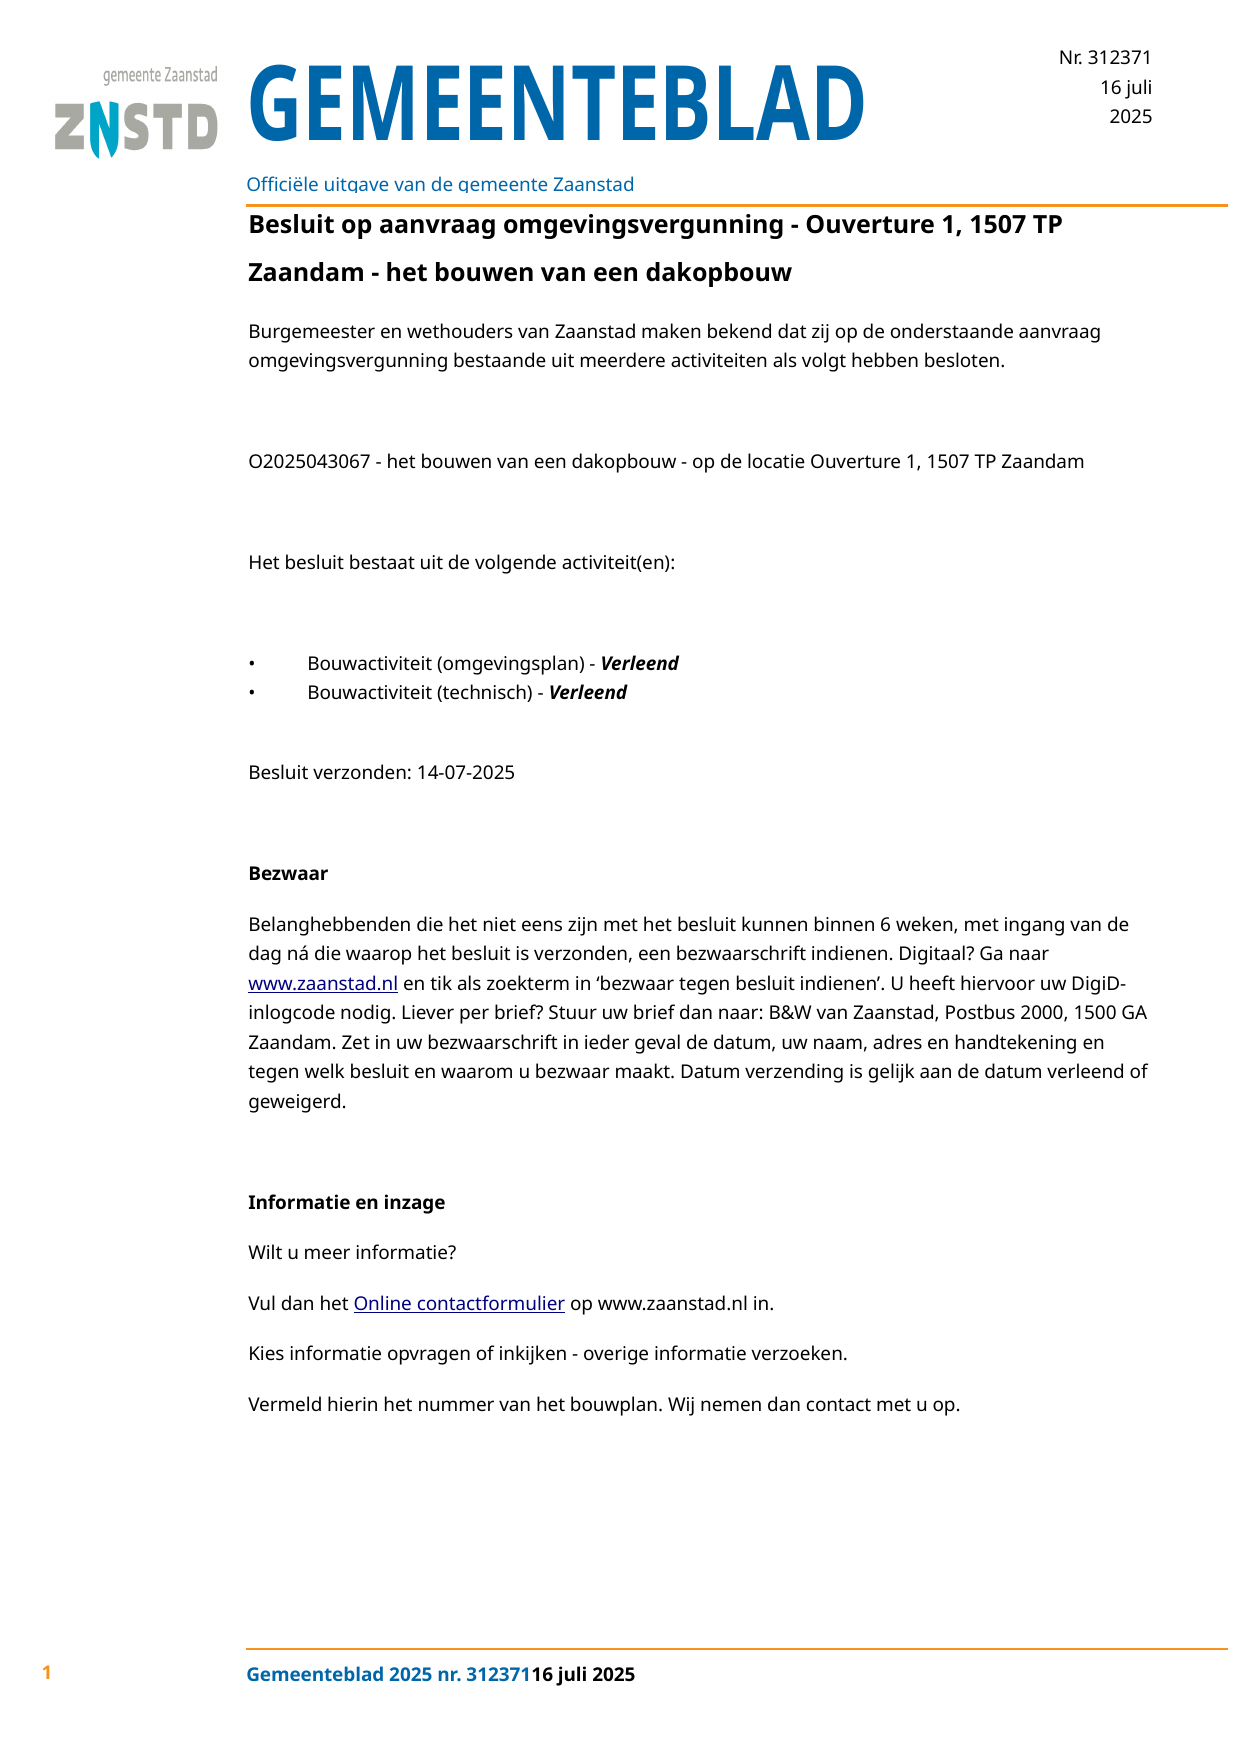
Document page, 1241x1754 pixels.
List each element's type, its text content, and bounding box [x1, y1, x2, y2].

text Burgemeester en wethouders van Zaanstad maken bekend dat zij op de onderstaande aanvraag omgevingsvergunning bestaande uit meerdere activiteiten als volgt hebben besloten. [248, 318, 1152, 373]
text Het besluit bestaat uit de volgende activiteit(en): [248, 549, 1152, 575]
text Vermeld hierin het nummer van het bouwplan. Wij nemen dan contact met u op. [248, 1391, 1152, 1417]
picture [41, 47, 231, 172]
text Informatie en inzage [248, 1189, 1152, 1215]
text Kies informatie opvragen of inkijken - overige informatie verzoeken. [248, 1340, 1152, 1366]
text Besluit op aanvraag omgevingsvergunning - Ouverture 1, 1507 TP Zaandam - het bouwen van een dakopbouw [248, 207, 1152, 288]
text Bezwaar [248, 860, 1152, 886]
list Bouwactiviteit (omgevingsplan) - Verleend [248, 650, 1152, 676]
text Belanghebbenden die het niet eens zijn met het besluit kunnen binnen 6 weken, met ingang van de dag ná die waarop het besluit is verzonden, een bezwaarschrift indienen. Digitaal? Ga naar www.zaanstad.nl en tik als zoekterm in ‘bezwaar tegen besluit indienen’. U heeft hiervoor uw DigiD-inlogcode nodig. Liever per brief? Stuur uw brief dan naar: B&W van Zaanstad, Postbus 2000, 1500 GA Zaandam. Zet in uw bezwaarschrift in ieder geval de datum, uw naam, adres en handtekening en tegen welk besluit en waarom u bezwaar maakt. Datum verzending is gelijk aan de datum verleend of geweigerd. [248, 911, 1152, 1114]
list Bouwactiviteit (technisch) - Verleend [248, 679, 1152, 705]
text Wilt u meer informatie? [248, 1239, 1152, 1265]
text Vul dan het Online contactformulier op www.zaanstad.nl in. [248, 1290, 1152, 1316]
text Besluit verzonden: 14-07-2025 [248, 759, 1152, 785]
text O2025043067 - het bouwen van een dakopbouw - op de locatie Ouverture 1, 1507 TP Zaandam [248, 448, 1152, 474]
